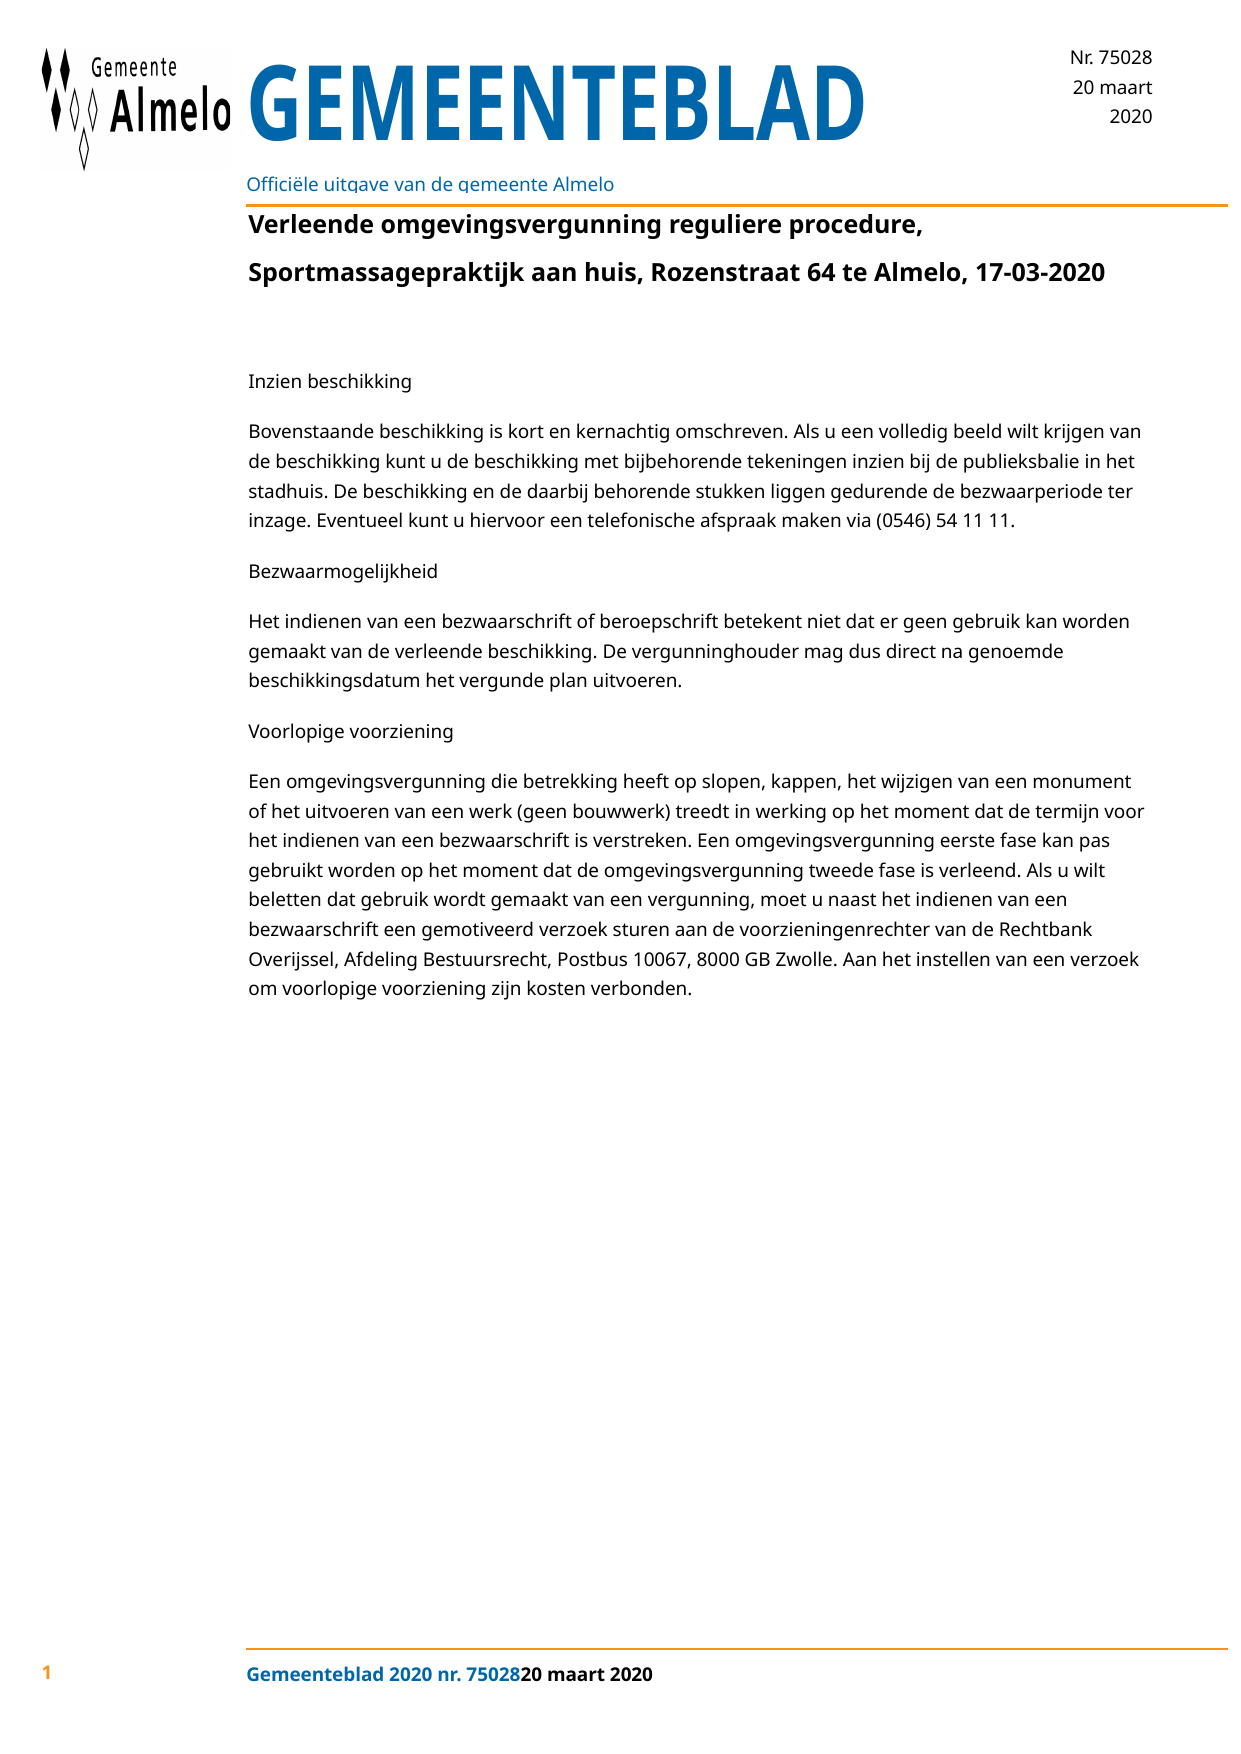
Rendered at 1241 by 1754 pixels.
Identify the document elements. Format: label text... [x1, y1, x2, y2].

text Inzien beschikking [248, 368, 1152, 394]
text Bezwaarmogelijkheid [248, 558, 1152, 584]
text Het indienen van een bezwaarschrift of beroepschrift betekent niet dat er geen gebruik kan worden gemaakt van de verleende beschikking. De vergunninghouder mag dus direct na genoemde beschikkingsdatum het vergunde plan uitvoeren. [248, 608, 1152, 693]
picture [41, 47, 231, 172]
text Verleende omgevingsvergunning reguliere procedure, Sportmassagepraktijk aan huis, Rozenstraat 64 te Almelo, 17-03-2020 [248, 207, 1152, 288]
text Een omgevingsvergunning die betrekking heeft op slopen, kappen, het wijzigen van een monument of het uitvoeren van een werk (geen bouwwerk) treedt in werking op het moment dat de termijn voor het indienen van een bezwaarschrift is verstreken. Een omgevingsvergunning eerste fase kan pas gebruikt worden op het moment dat de omgevingsvergunning tweede fase is verleend. Als u wilt beletten dat gebruik wordt gemaakt van een vergunning, moet u naast het indienen van een bezwaarschrift een gemotiveerd verzoek sturen aan de voorzieningenrechter van de Rechtbank Overijssel, Afdeling Bestuursrecht, Postbus 10067, 8000 GB Zwolle. Aan het instellen van een verzoek om voorlopige voorziening zijn kosten verbonden. [248, 768, 1152, 1001]
text Bovenstaande beschikking is kort en kernachtig omschreven. Als u een volledig beeld wilt krijgen van de beschikking kunt u de beschikking met bijbehorende tekeningen inzien bij de publieksbalie in het stadhuis. De beschikking en de daarbij behorende stukken liggen gedurende de bezwaarperiode ter inzage. Eventueel kunt u hiervoor een telefonische afspraak maken via (0546) 54 11 11. [248, 419, 1152, 533]
text Voorlopige voorziening [248, 718, 1152, 744]
